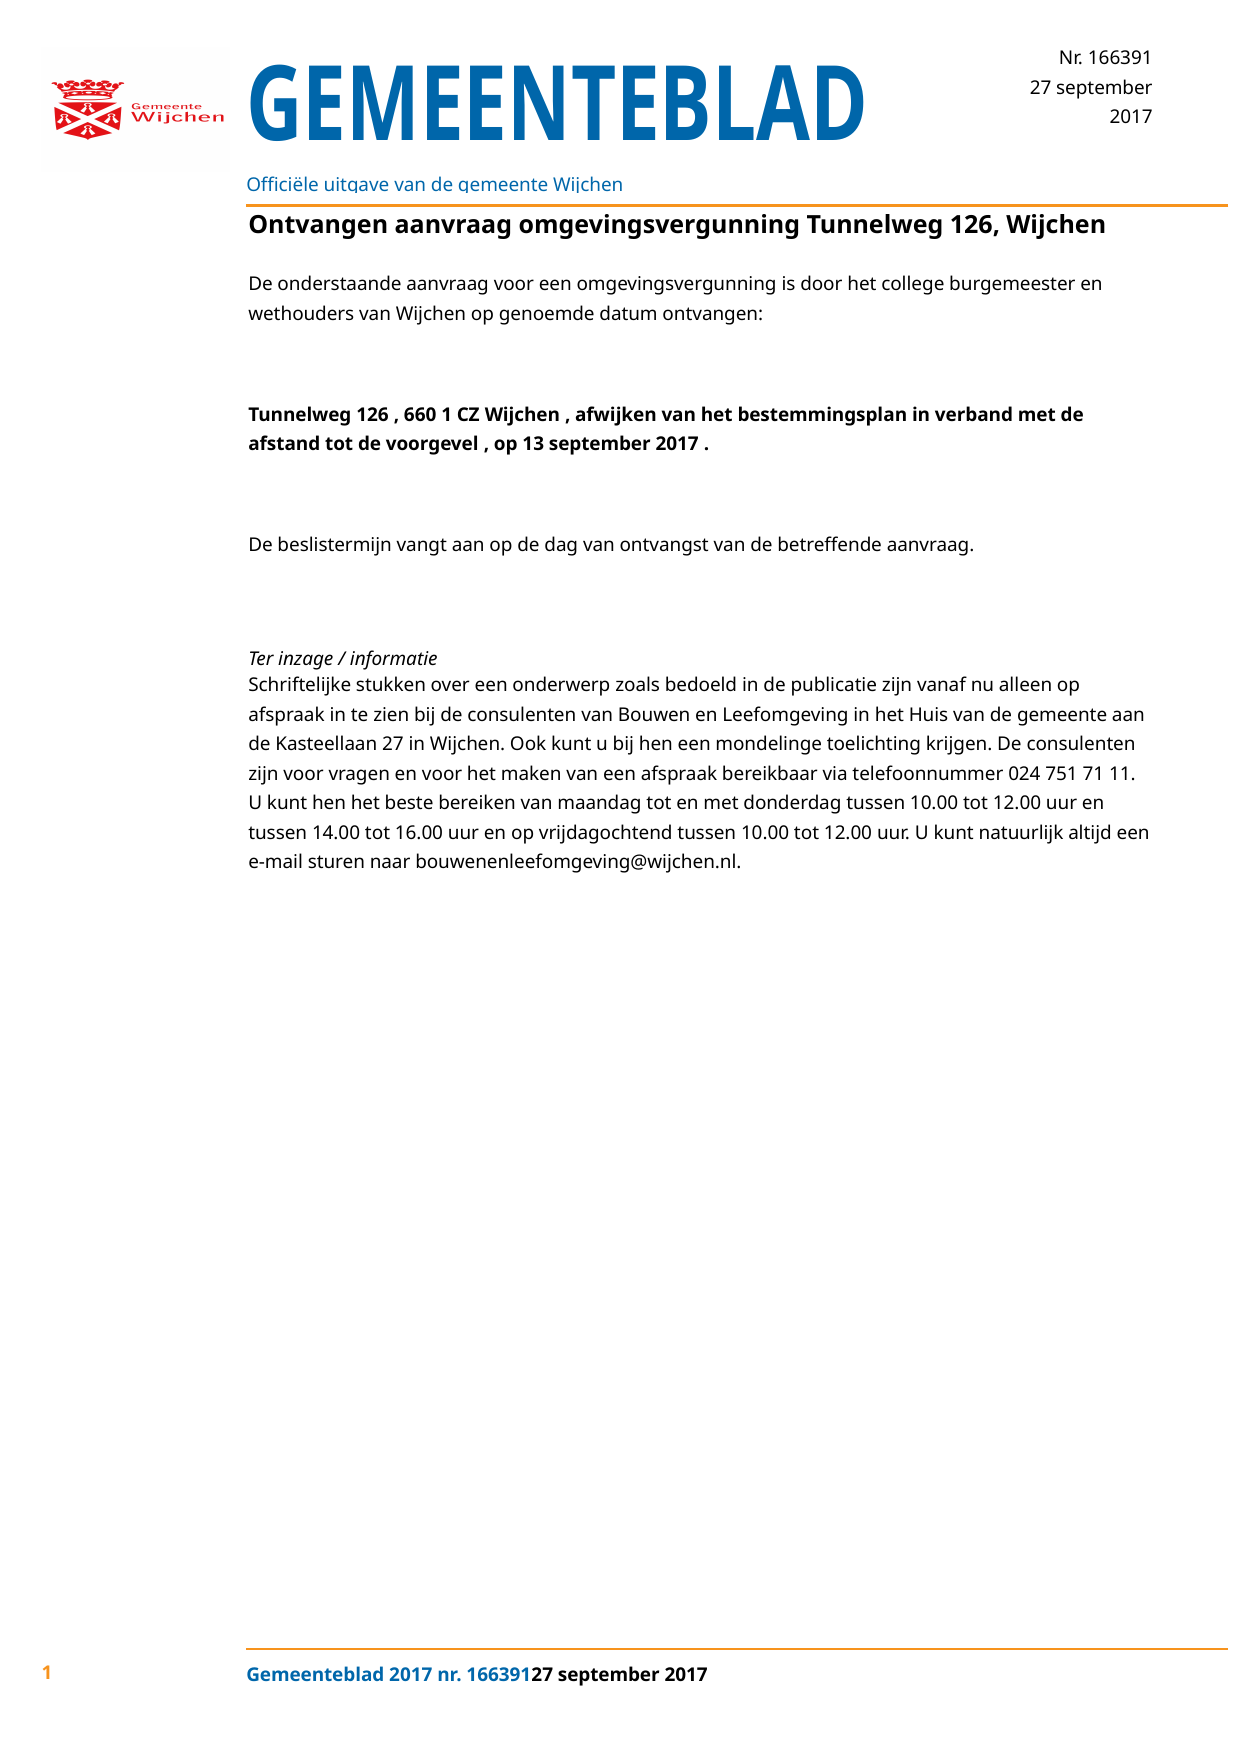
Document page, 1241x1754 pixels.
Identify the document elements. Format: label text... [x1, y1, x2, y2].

text Schriftelijke stukken over een onderwerp zoals bedoeld in de publicatie zijn vanaf nu alleen op afspraak in te zien bij de consulenten van Bouwen en Leefomgeving in het Huis van de gemeente aan de Kasteellaan 27 in Wijchen. Ook kunt u bij hen een mondelinge toelichting krijgen. De consulenten zijn voor vragen en voor het maken van een afspraak bereikbaar via telefoonnummer 024 751 71 11. U kunt hen het beste bereiken van maandag tot en met donderdag tussen 10.00 tot 12.00 uur en tussen 14.00 tot 16.00 uur en op vrijdagochtend tussen 10.00 tot 12.00 uur. U kunt natuurlijk altijd een e-mail sturen naar bouwenenleefomgeving@wijchen.nl. [248, 671, 1152, 874]
text Ontvangen aanvraag omgevingsvergunning Tunnelweg 126, Wijchen [248, 207, 1152, 241]
text De beslistermijn vangt aan op de dag van ontvangst van de betreffende aanvraag. [248, 531, 1152, 557]
text Ter inzage / informatie [248, 646, 1152, 671]
text Tunnelweg 126 , 660 1 CZ Wijchen , afwijken van het bestemmingsplan in verband met de afstand tot de voorgevel , op 13 september 2017 . [248, 401, 1152, 456]
picture [41, 47, 231, 172]
text De onderstaande aanvraag voor een omgevingsvergunning is door het college burgemeester en wethouders van Wijchen op genoemde datum ontvangen: [248, 270, 1152, 326]
